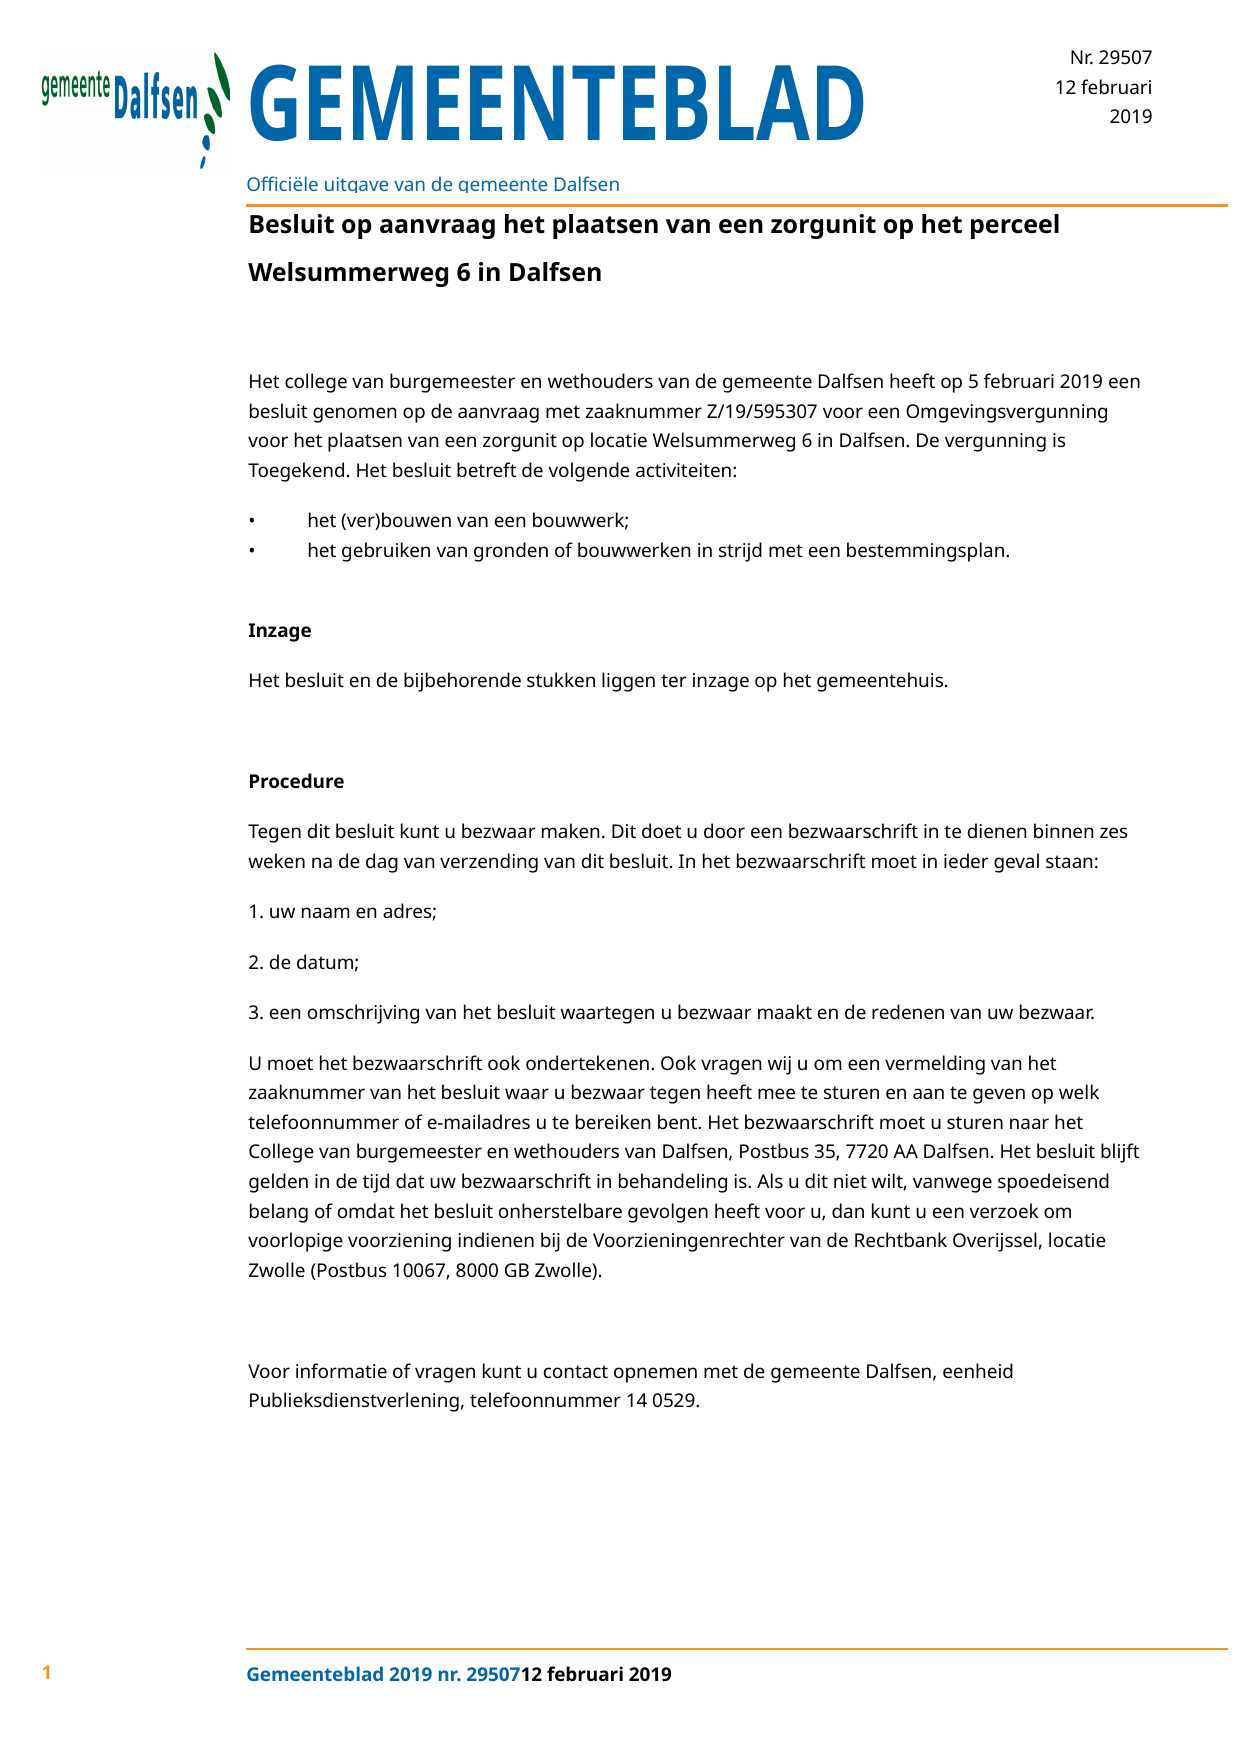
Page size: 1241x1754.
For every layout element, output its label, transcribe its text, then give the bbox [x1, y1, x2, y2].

text Besluit op aanvraag het plaatsen van een zorgunit op het perceel Welsummerweg 6 in Dalfsen [248, 207, 1152, 288]
text Procedure [248, 768, 1152, 794]
text Tegen dit besluit kunt u bezwaar maken. Dit doet u door een bezwaarschrift in te dienen binnen zes weken na de dag van verzending van dit besluit. In het bezwaarschrift moet in ieder geval staan: [248, 819, 1152, 874]
picture [41, 47, 231, 172]
text 2. de datum; [248, 949, 1152, 975]
text Het college van burgemeester en wethouders van de gemeente Dalfsen heeft op 5 februari 2019 een besluit genomen op de aanvraag met zaaknummer Z/19/595307 voor een Omgevingsvergunning voor het plaatsen van een zorgunit op locatie Welsummerweg 6 in Dalfsen. De vergunning is Toegekend. Het besluit betreft de volgende activiteiten: [248, 368, 1152, 483]
list het (ver)bouwen van een bouwwerk; [248, 507, 1152, 533]
text 1. uw naam en adres; [248, 899, 1152, 924]
text U moet het bezwaarschrift ook ondertekenen. Ook vragen wij u om een vermelding van het zaaknummer van het besluit waar u bezwaar tegen heeft mee te sturen en aan te geven op welk telefoonnummer of e-mailadres u te bereiken bent. Het bezwaarschrift moet u sturen naar het College van burgemeester en wethouders van Dalfsen, Postbus 35, 7720 AA Dalfsen. Het besluit blijft gelden in de tijd dat uw bezwaarschrift in behandeling is. Als u dit niet wilt, vanwege spoedeisend belang of omdat het besluit onherstelbare gevolgen heeft voor u, dan kunt u een verzoek om voorlopige voorziening indienen bij de Voorzieningenrechter van de Rechtbank Overijssel, locatie Zwolle (Postbus 10067, 8000 GB Zwolle). [248, 1050, 1152, 1283]
text Inzage [248, 617, 1152, 643]
text Voor informatie of vragen kunt u contact opnemen met de gemeente Dalfsen, eenheid Publieksdienstverlening, telefoonnummer 14 0529. [248, 1358, 1152, 1413]
text Het besluit en de bijbehorende stukken liggen ter inzage op het gemeentehuis. [248, 667, 1152, 693]
list het gebruiken van gronden of bouwwerken in strijd met een bestemmingsplan. [248, 537, 1152, 563]
text 3. een omschrijving van het besluit waartegen u bezwaar maakt en de redenen van uw bezwaar. [248, 999, 1152, 1025]
